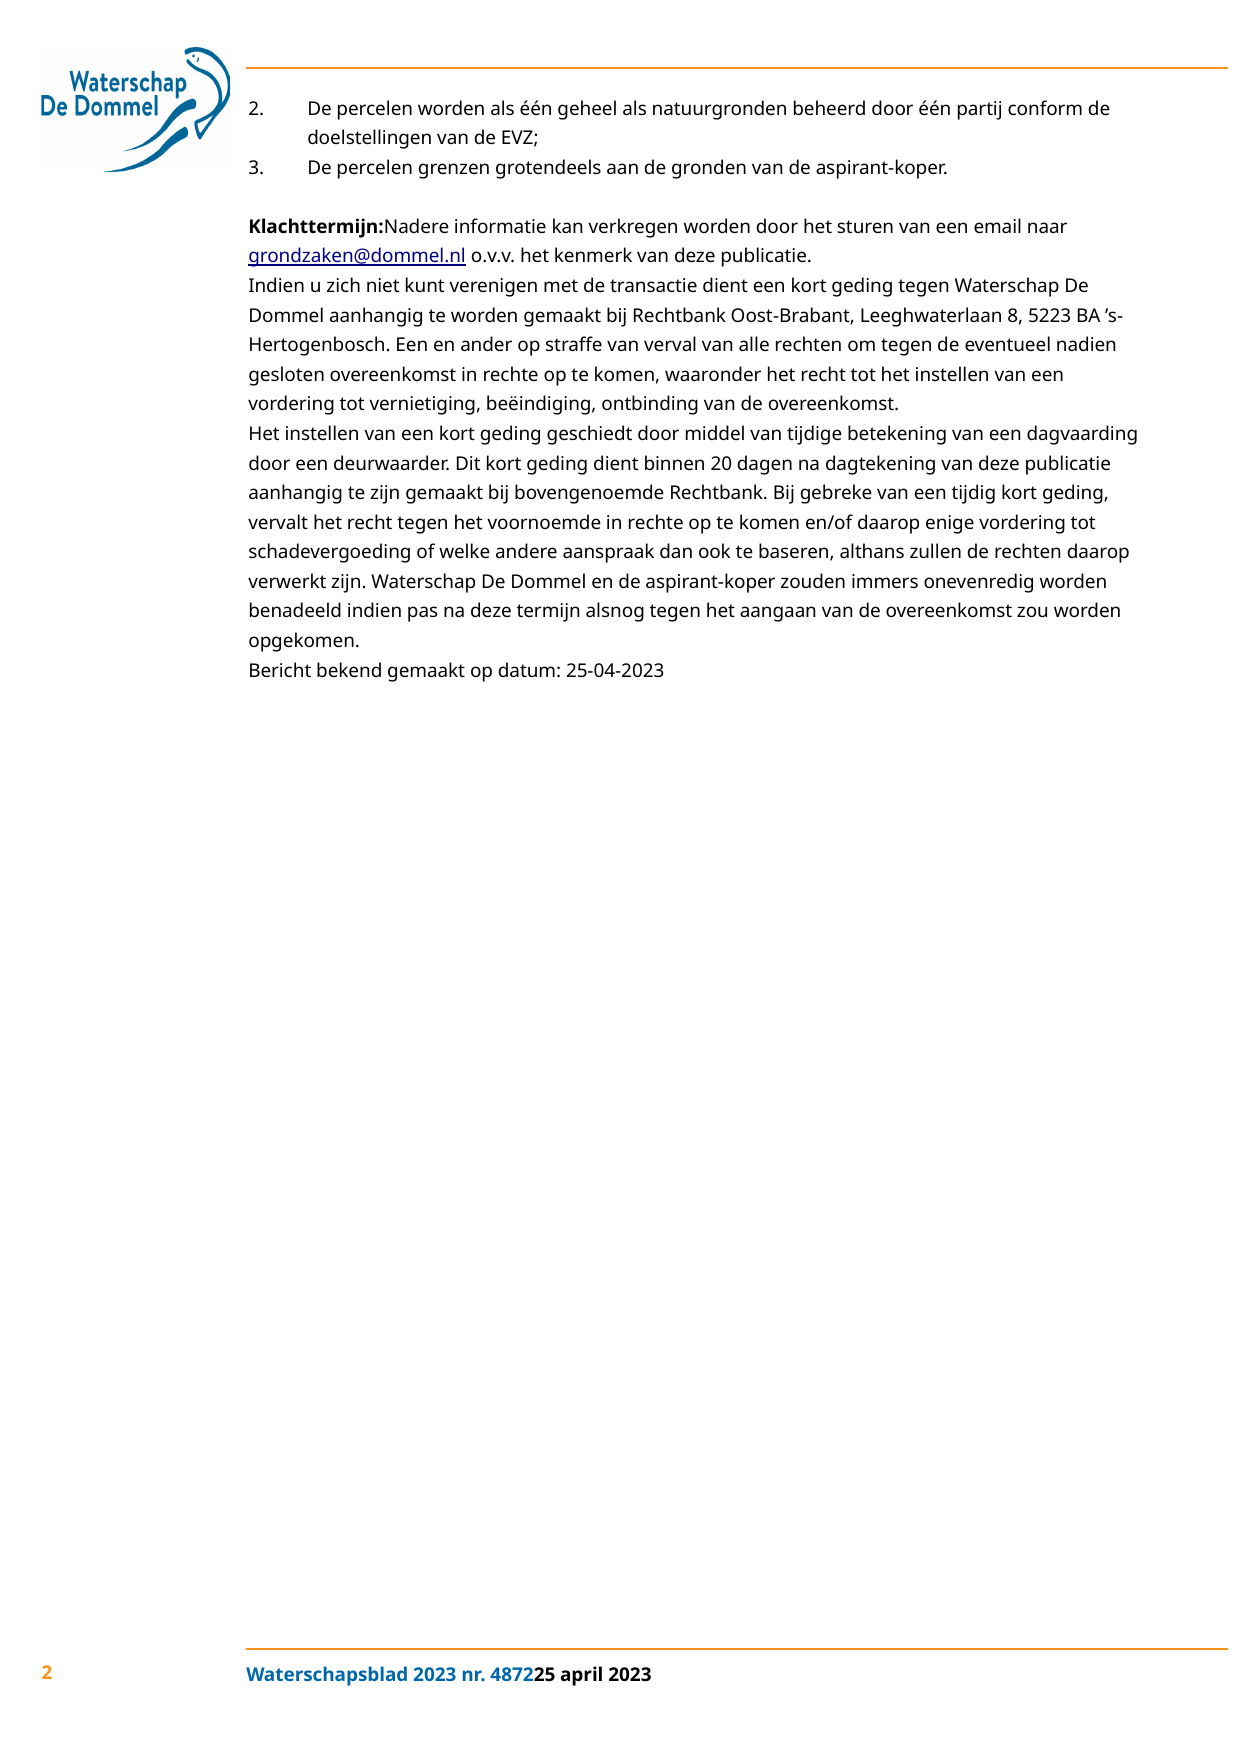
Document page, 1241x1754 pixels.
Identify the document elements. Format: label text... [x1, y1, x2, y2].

list De percelen grenzen grotendeels aan de gronden van de aspirant-koper. [248, 154, 1152, 180]
text Bericht bekend gemaakt op datum: 25-04-2023 [248, 657, 1152, 683]
picture [45, 99, 51, 111]
text Klachttermijn:Nadere informatie kan verkregen worden door het sturen van een email naar grondzaken@dommel.nl o.v.v. het kenmerk van deze publicatie. [248, 213, 1152, 268]
picture [41, 47, 231, 172]
text Indien u zich niet kunt verenigen met de transactie dient een kort geding tegen Waterschap De Dommel aanhangig te worden gemaakt bij Rechtbank Oost‑Brabant, Leeghwaterlaan 8, 5223 BA ’s-Hertogenbosch. Een en ander op straffe van verval van alle rechten om tegen de eventueel nadien gesloten overeenkomst in rechte op te komen, waaronder het recht tot het instellen van een vordering tot vernietiging, beëindiging, ontbinding van de overeenkomst. [248, 272, 1152, 416]
picture [204, 47, 231, 76]
list De percelen worden als één geheel als natuurgronden beheerd door één partij conform de doelstellingen van de EVZ; [248, 95, 1152, 150]
text Het instellen van een kort geding geschiedt door middel van tijdige betekening van een dagvaarding door een deurwaarder. Dit kort geding dient binnen 20 dagen na dagtekening van deze publicatie aanhangig te zijn gemaakt bij bovengenoemde Rechtbank. Bij gebreke van een tijdig kort geding, vervalt het recht tegen het voornoemde in rechte op te komen en/of daarop enige vordering tot schadevergoeding of welke andere aanspraak dan ook te baseren, althans zullen de rechten daarop verwerkt zijn. Waterschap De Dommel en de aspirant-koper zouden immers onevenredig worden benadeeld indien pas na deze termijn alsnog tegen het aangaan van de overeenkomst zou worden opgekomen. [248, 420, 1152, 653]
picture [198, 118, 210, 131]
